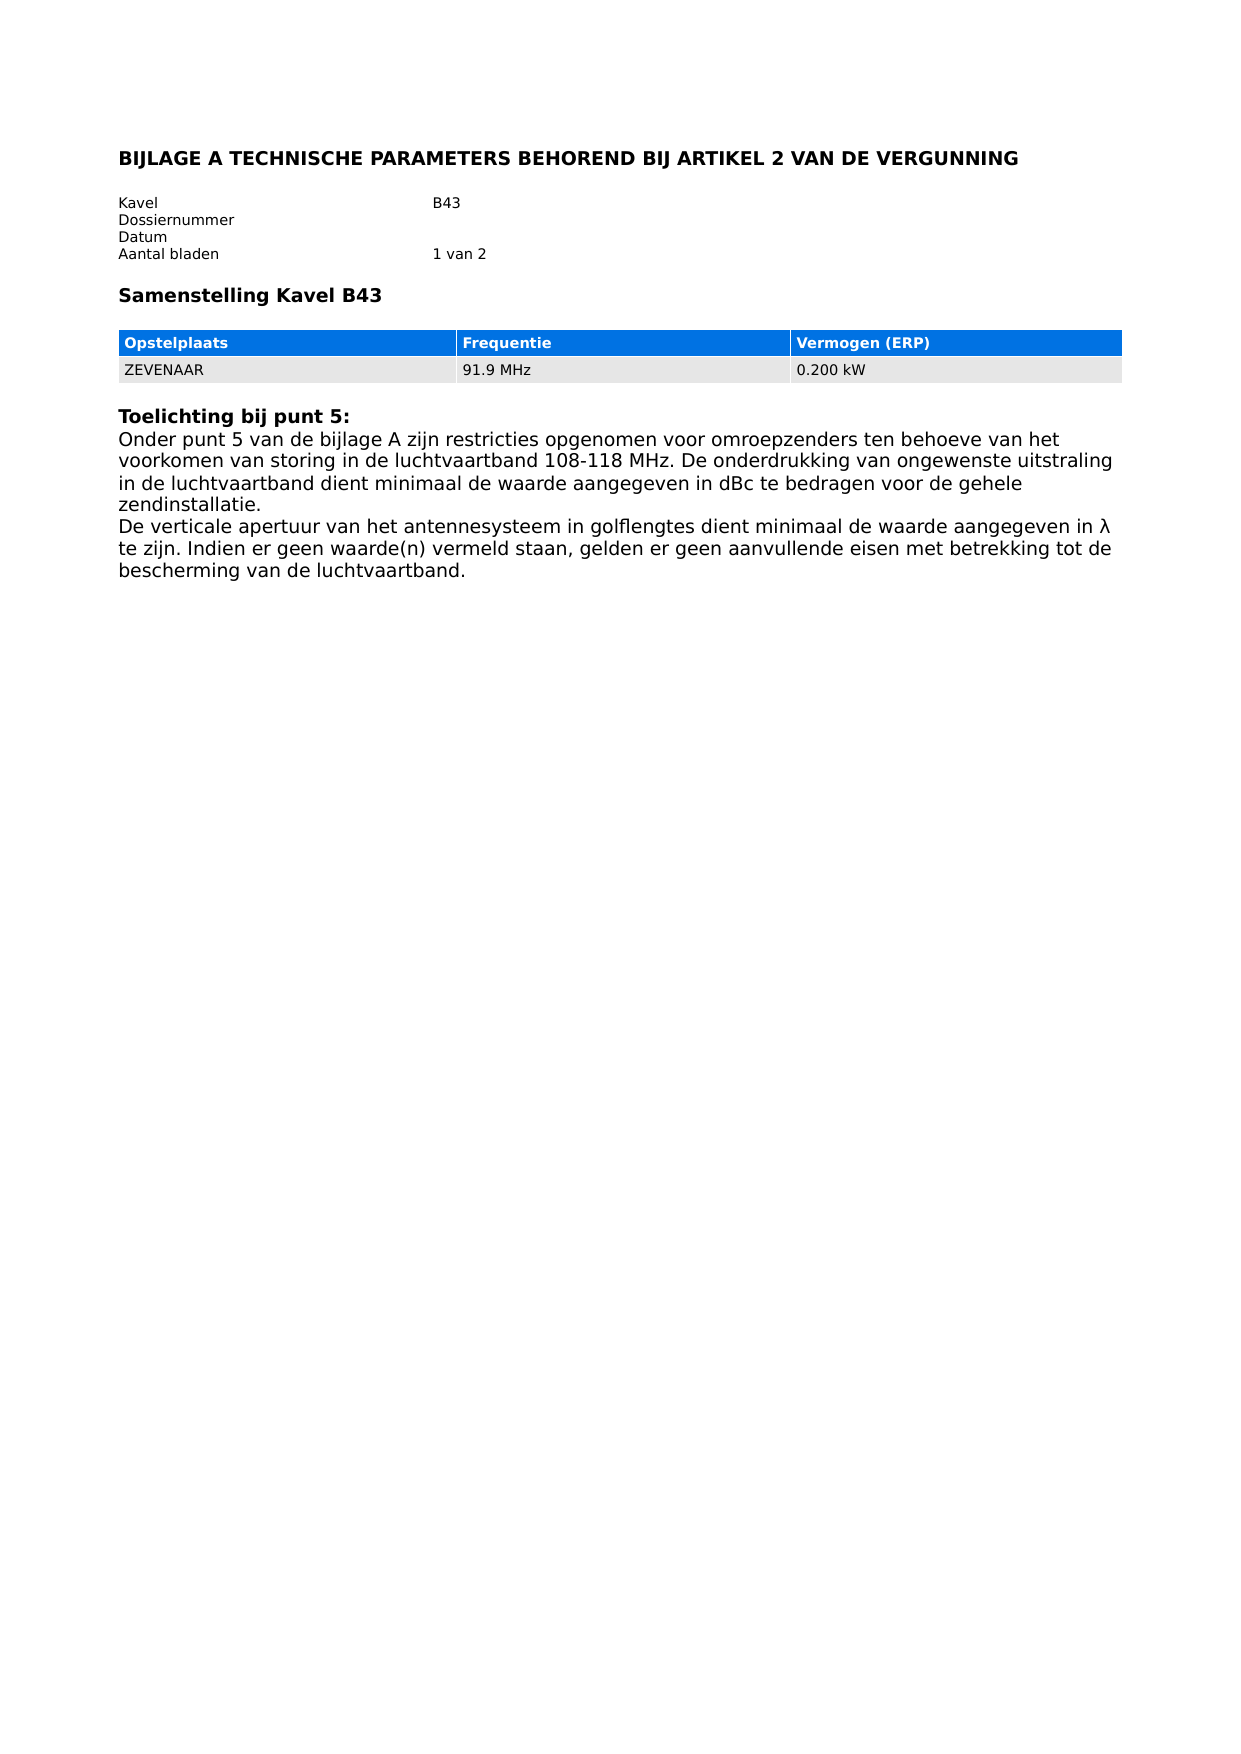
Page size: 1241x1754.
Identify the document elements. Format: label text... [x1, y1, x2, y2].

table_cell Datum [118, 229, 426, 246]
subtitle Samenstelling Kavel B43 [118, 285, 1122, 307]
text De verticale apertuur van het antennesysteem in golflengtes dient minimaal de waarde aangegeven in λ te zijn. Indien er geen waarde(n) vermeld staan, gelden er geen aanvullende eisen met betrekking tot de bescherming van de luchtvaartband. [118, 516, 1122, 582]
text Onder punt 5 van de bijlage A zijn restricties opgenomen voor omroepzenders ten behoeve van het voorkomen van storing in de luchtvaartband 108-118 MHz. De onderdrukking van ongewenste uitstraling in de luchtvaartband dient minimaal de waarde aangegeven in dBc te bedragen voor de gehele zendinstallatie. [118, 428, 1122, 516]
text Toelichting bij punt 5: [118, 406, 1122, 428]
table_cell [426, 229, 1122, 246]
table_header Kavel [118, 195, 426, 212]
table_cell ZEVENAAR [119, 357, 456, 383]
table_cell 0.200 kW [791, 357, 1122, 383]
table_cell 1 van 2 [426, 246, 1122, 263]
table_header B43 [426, 195, 1122, 212]
table_cell Dossiernummer [118, 212, 426, 229]
table_header Vermogen (ERP) [791, 330, 1122, 356]
table_cell 91.9 MHz [457, 357, 790, 383]
table_header Frequentie [457, 330, 790, 356]
subtitle BIJLAGE A TECHNISCHE PARAMETERS BEHOREND BIJ ARTIKEL 2 VAN DE VERGUNNING [118, 148, 1122, 170]
table_header Opstelplaats [119, 330, 456, 356]
table_cell Aantal bladen [118, 246, 426, 263]
table_cell [426, 212, 1122, 229]
